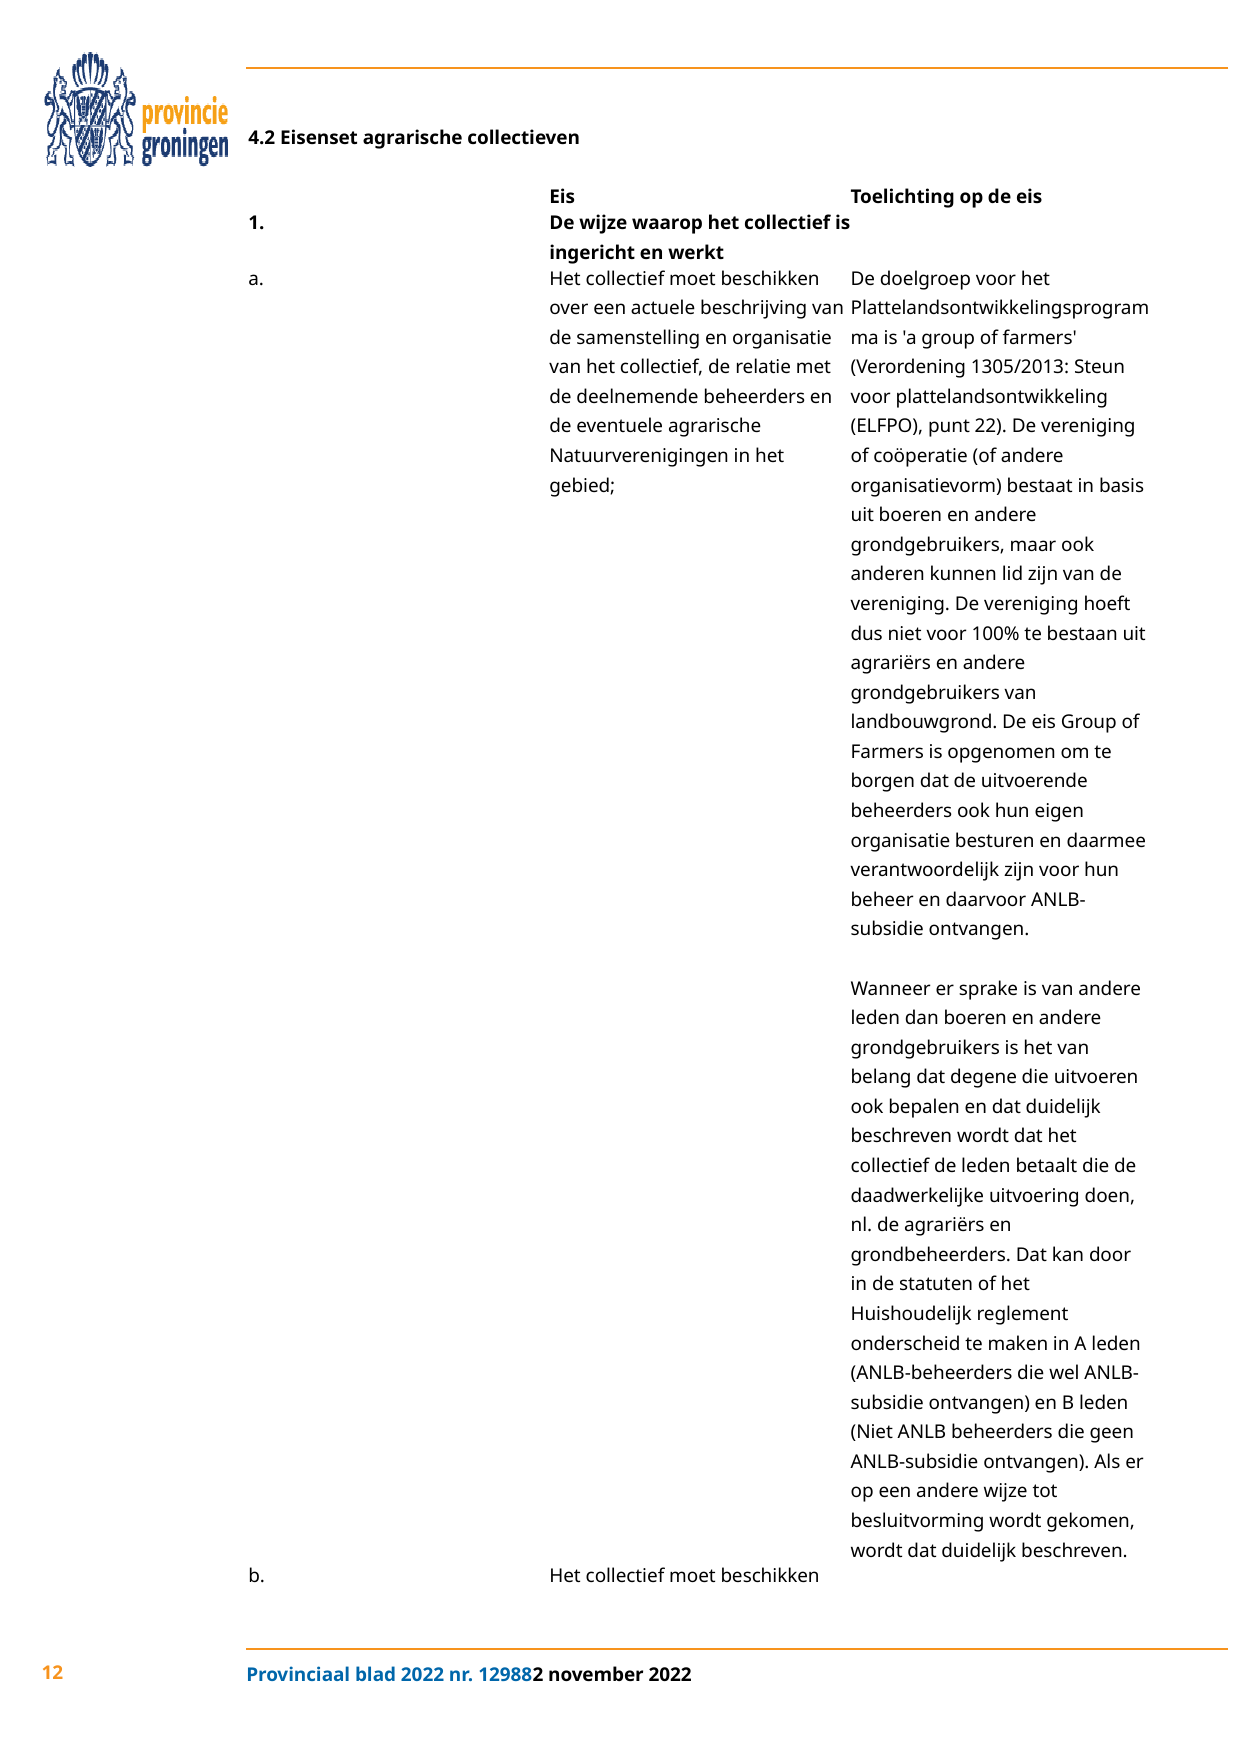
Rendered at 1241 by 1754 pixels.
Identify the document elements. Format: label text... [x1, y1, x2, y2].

table_cell Het collectief moet beschikken [549, 1563, 850, 1588]
table_header Eis [549, 184, 850, 209]
table_header [248, 184, 549, 209]
table_cell De doelgroep voor het Plattelandsontwikkelingsprogramma is 'a group of farmers' (Verordening 1305/2013: Steun voor plattelandsontwikkeling (ELFPO), punt 22). De vereniging of coöperatie (of andere organisatievorm) bestaat in basis uit boeren en andere grondgebruikers, maar ook anderen kunnen lid zijn van de vereniging. De vereniging hoeft dus niet voor 100% te bestaan uit agrariërs en andere grondgebruikers van landbouwgrond. De eis Group of Farmers is opgenomen om te borgen dat de uitvoerende beheerders ook hun eigen organisatie besturen en daarmee verantwoordelijk zijn voor hun beheer en daarvoor ANLB-subsidie ontvangen. Wanneer er sprake is van andere leden dan boeren en andere grondgebruikers is het van belang dat degene die uitvoeren ook bepalen en dat duidelijk beschreven wordt dat het collectief de leden betaalt die de daadwerkelijke uitvoering doen, nl. de agrariërs en grondbeheerders. Dat kan door in de statuten of het Huishoudelijk reglement onderscheid te maken in A leden (ANLB-beheerders die wel ANLB-subsidie ontvangen) en B leden (Niet ANLB beheerders die geen ANLB-subsidie ontvangen). Als er op een andere wijze tot besluitvorming wordt gekomen, wordt dat duidelijk beschreven. [850, 265, 1152, 1562]
table_cell [850, 1563, 1152, 1588]
table_cell 1. [248, 209, 549, 265]
table_cell [850, 209, 1152, 265]
table_cell Het collectief moet beschikken over een actuele beschrijving van de samenstelling en organisatie van het collectief, de relatie met de deelnemende beheerders en de eventuele agrarische Natuurverenigingen in het gebied; [549, 265, 850, 1562]
table_cell b. [248, 1563, 549, 1588]
table_header Toelichting op de eis [850, 184, 1152, 209]
table_cell De wijze waarop het collectief is ingericht en werkt [549, 209, 850, 265]
text 4.2 Eisenset agrarische collectieven [248, 124, 1152, 150]
picture [41, 47, 231, 172]
table_cell a. [248, 265, 549, 1562]
